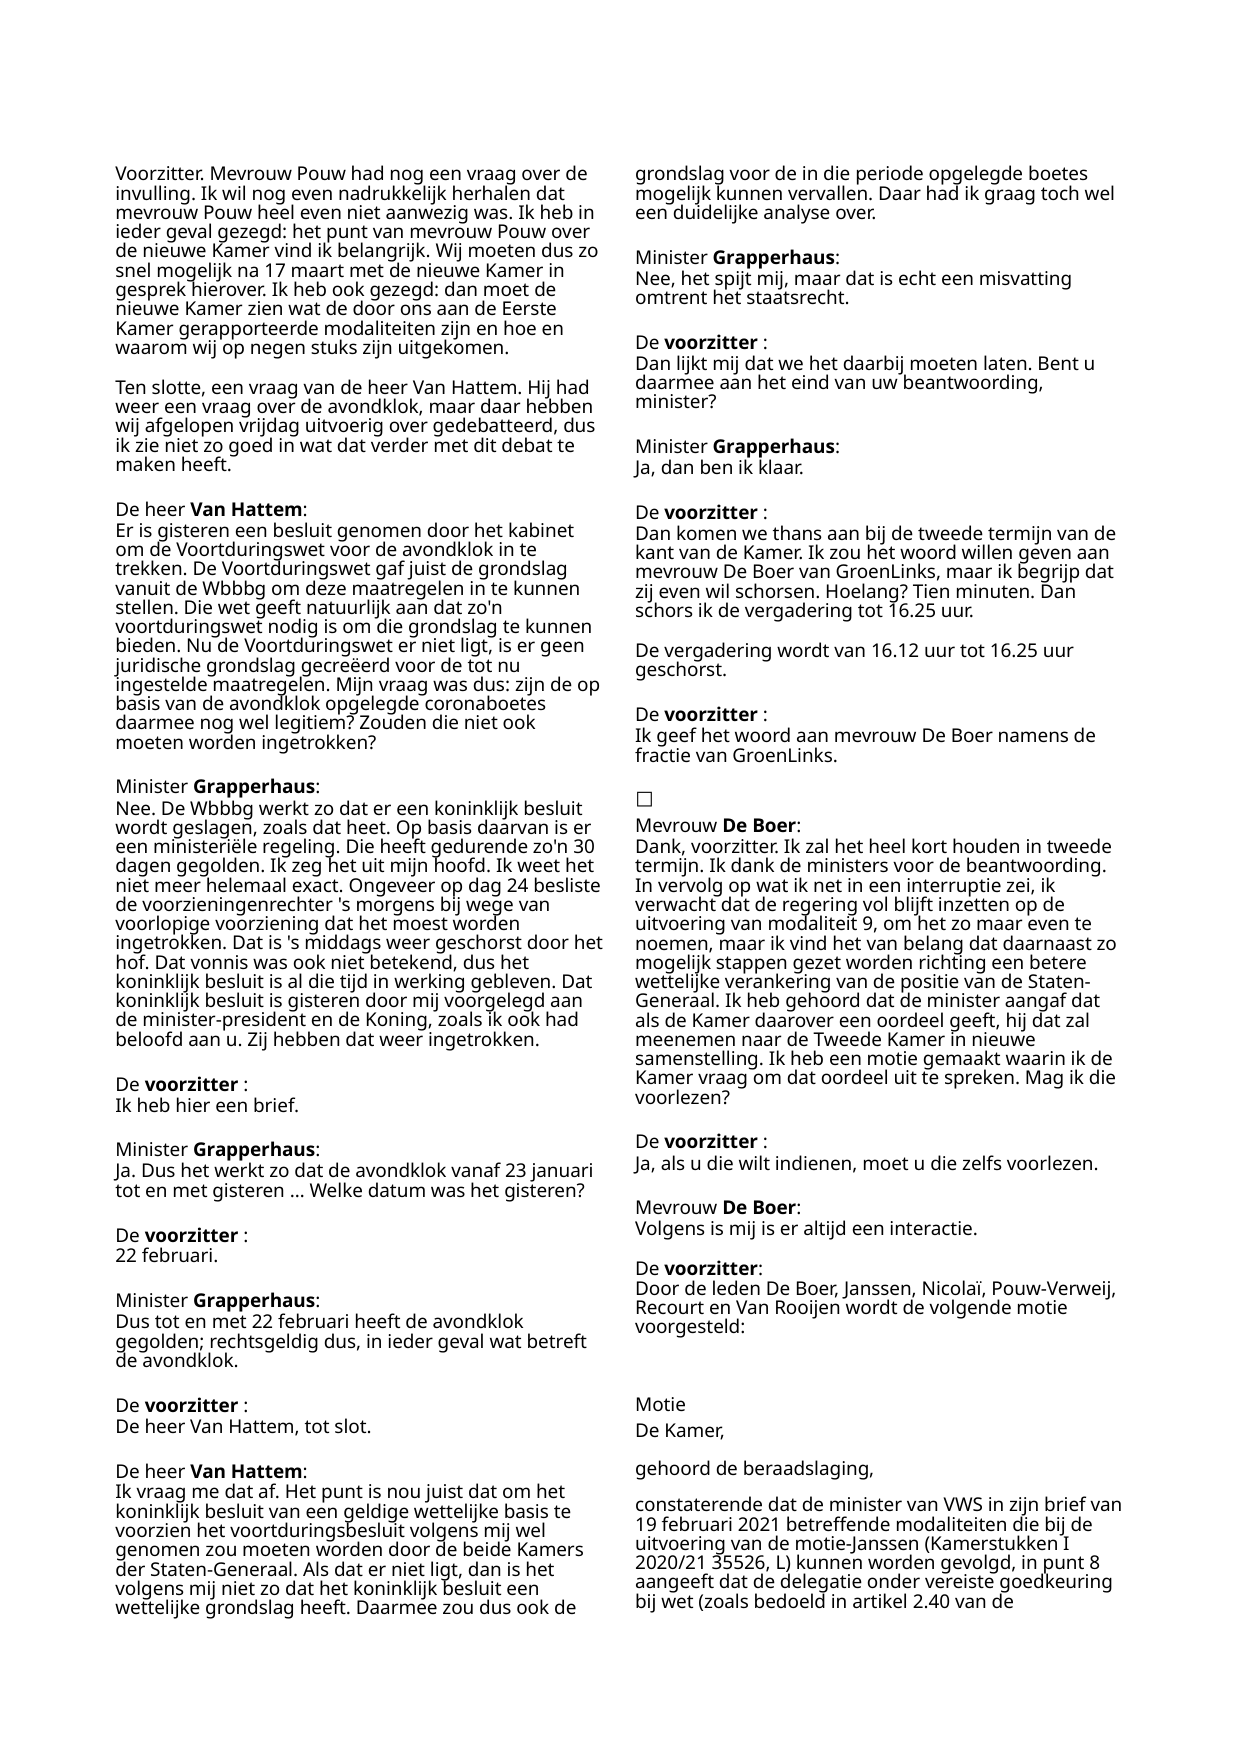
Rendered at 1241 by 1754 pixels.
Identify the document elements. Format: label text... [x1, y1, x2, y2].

text Dank, voorzitter. Ik zal het heel kort houden in tweede termijn. Ik dank de ministers voor de beantwoording. In vervolg op wat ik net in een interruptie zei, ik verwacht dat de regering vol blijft inzetten op de uitvoering van modaliteit 9, om het zo maar even te noemen, maar ik vind het van belang dat daarnaast zo mogelijk stappen gezet worden richting een betere wettelijke verankering van de positie van de Staten-Generaal. Ik heb gehoord dat de minister aangaf dat als de Kamer daarover een oordeel geeft, hij dat zal meenemen naar de Tweede Kamer in nieuwe samenstelling. Ik heb een motie gemaakt waarin ik de Kamer vraag om dat oordeel uit te spreken. Mag ik die voorlezen? [635, 838, 1125, 1108]
text Minister Grapperhaus: [115, 1288, 605, 1313]
text Ja. Dus het werkt zo dat de avondklok vanaf 23 januari tot en met gisteren … Welke datum was het gisteren? [115, 1162, 605, 1201]
text 22 februari. [115, 1247, 605, 1267]
text De Kamer, [635, 1422, 1125, 1442]
text Ik geef het woord aan mevrouw De Boer namens de fractie van GroenLinks. [635, 727, 1125, 766]
text Minister Grapperhaus: [635, 433, 1125, 459]
text Mevrouw De Boer: [635, 1194, 1125, 1220]
text gehoord de beraadslaging, [635, 1459, 1125, 1479]
text Minister Grapperhaus: [635, 244, 1125, 270]
text De voorzitter : [115, 1071, 605, 1097]
text constaterende dat de minister van VWS in zijn brief van 19 februari 2021 betreffende modaliteiten die bij de uitvoering van de motie-Janssen (Kamerstukken I 2020/21 35526, L) kunnen worden gevolgd, in punt 8 aangeeft dat de delegatie onder vereiste goedkeuring bij wet (zoals bedoeld in artikel 2.40 van de [635, 1496, 1125, 1612]
text Voorzitter. Mevrouw Pouw had nog een vraag over de invulling. Ik wil nog even nadrukkelijk herhalen dat mevrouw Pouw heel even niet aanwezig was. Ik heb in ieder geval gezegd: het punt van mevrouw Pouw over de nieuwe Kamer vind ik belangrijk. Wij moeten dus zo snel mogelijk na 17 maart met de nieuwe Kamer in gesprek hierover. Ik heb ook gezegd: dan moet de nieuwe Kamer zien wat de door ons aan de Eerste Kamer gerapporteerde modaliteiten zijn en hoe en waarom wij op negen stuks zijn uitgekomen. [115, 165, 605, 358]
text Nee, het spijt mij, maar dat is echt een misvatting omtrent het staatsrecht. [635, 270, 1125, 308]
text Door de leden De Boer, Janssen, Nicolaï, Pouw-Verweij, Recourt en Van Rooijen wordt de volgende motie voorgesteld: [635, 1279, 1125, 1337]
text Dan komen we thans aan bij de tweede termijn van de kant van de Kamer. Ik zou het woord willen geven aan mevrouw De Boer van GroenLinks, maar ik begrijp dat zij even wil schorsen. Hoelang? Tien minuten. Dan schors ik de vergadering tot 16.25 uur. [635, 525, 1125, 621]
text Ten slotte, een vraag van de heer Van Hattem. Hij had weer een vraag over de avondklok, maar daar hebben wij afgelopen vrijdag uitvoerig over gedebatteerd, dus ik zie niet zo goed in wat dat verder met dit debat te maken heeft. [115, 379, 605, 475]
text ⬜ [635, 787, 1125, 812]
text De vergadering wordt van 16.12 uur tot 16.25 uur geschorst. [635, 642, 1125, 681]
text Er is gisteren een besluit genomen door het kabinet om de Voortduringswet voor de avondklok in te trekken. De Voortduringswet gaf juist de grondslag vanuit de Wbbbg om deze maatregelen in te kunnen stellen. Die wet geeft natuurlijk aan dat zo'n voortduringswet nodig is om die grondslag te kunnen bieden. Nu de Voortduringswet er niet ligt, is er geen juridische grondslag gecreëerd voor de tot nu ingestelde maatregelen. Mijn vraag was dus: zijn de op basis van de avondklok opgelegde coronaboetes daarmee nog wel legitiem? Zouden die niet ook moeten worden ingetrokken? [115, 522, 605, 753]
text Ja, als u die wilt indienen, moet u die zelfs voorlezen. [635, 1154, 1125, 1174]
text De voorzitter : [115, 1392, 605, 1418]
text Dus tot en met 22 februari heeft de avondklok gegolden; rechtsgeldig dus, in ieder geval wat betreft de avondklok. [115, 1313, 605, 1371]
text De voorzitter : [635, 702, 1125, 727]
text grondslag voor de in die periode opgelegde boetes mogelijk kunnen vervallen. Daar had ik graag toch wel een duidelijke analyse over. [635, 165, 1125, 223]
text Motie [635, 1391, 1125, 1417]
text De voorzitter : [635, 1129, 1125, 1154]
text De voorzitter : [635, 329, 1125, 355]
text De voorzitter : [115, 1222, 605, 1247]
text De heer Van Hattem, tot slot. [115, 1418, 605, 1437]
text Mevrouw De Boer: [635, 812, 1125, 838]
text Minister Grapperhaus: [115, 774, 605, 799]
text Minister Grapperhaus: [115, 1137, 605, 1162]
text De voorzitter : [635, 499, 1125, 525]
text Ja, dan ben ik klaar. [635, 459, 1125, 478]
text De heer Van Hattem: [115, 496, 605, 522]
text Ik vraag me dat af. Het punt is nou juist dat om het koninklijk besluit van een geldige wettelijke basis te voorzien het voortduringsbesluit volgens mij wel genomen zou moeten worden door de beide Kamers der Staten-Generaal. Als dat er niet ligt, dan is het volgens mij niet zo dat het koninklijk besluit een wettelijke grondslag heeft. Daarmee zou dus ook de [115, 1483, 605, 1618]
text De voorzitter: [635, 1260, 1125, 1279]
text Volgens is mij is er altijd een interactie. [635, 1220, 1125, 1239]
text Ik heb hier een brief. [115, 1097, 605, 1116]
text Dan lijkt mij dat we het daarbij moeten laten. Bent u daarmee aan het eind van uw beantwoording, minister? [635, 355, 1125, 413]
text Nee. De Wbbbg werkt zo dat er een koninklijk besluit wordt geslagen, zoals dat heet. Op basis daarvan is er een ministeriële regeling. Die heeft gedurende zo'n 30 dagen gegolden. Ik zeg het uit mijn hoofd. Ik weet het niet meer helemaal exact. Ongeveer op dag 24 besliste de voorzieningenrechter 's morgens bij wege van voorlopige voorziening dat het moest worden ingetrokken. Dat is 's middags weer geschorst door het hof. Dat vonnis was ook niet betekend, dus het koninklijk besluit is al die tijd in werking gebleven. Dat koninklijk besluit is gisteren door mij voorgelegd aan de minister-president en de Koning, zoals ik ook had beloofd aan u. Zij hebben dat weer ingetrokken. [115, 799, 605, 1050]
text De heer Van Hattem: [115, 1458, 605, 1483]
